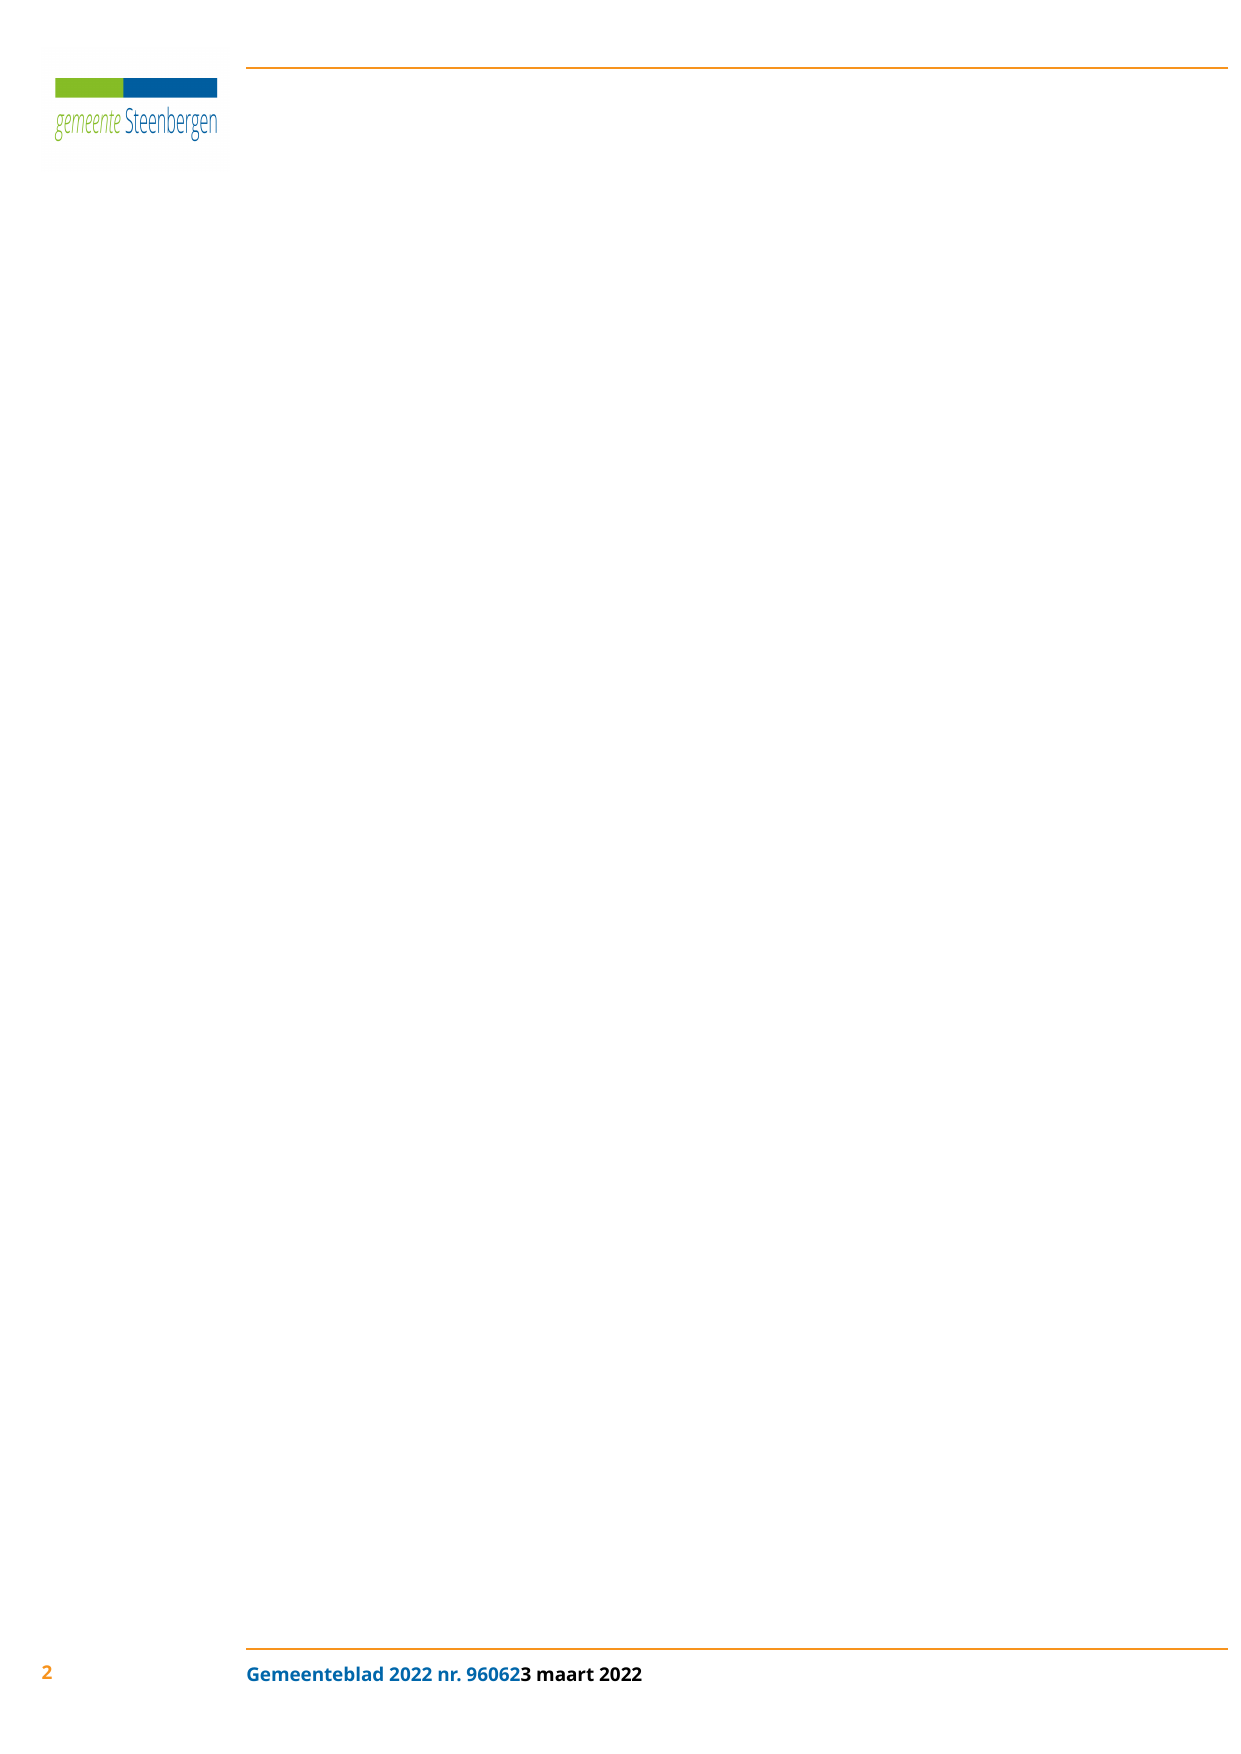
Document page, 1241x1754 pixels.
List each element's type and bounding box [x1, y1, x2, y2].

picture [41, 47, 231, 172]
